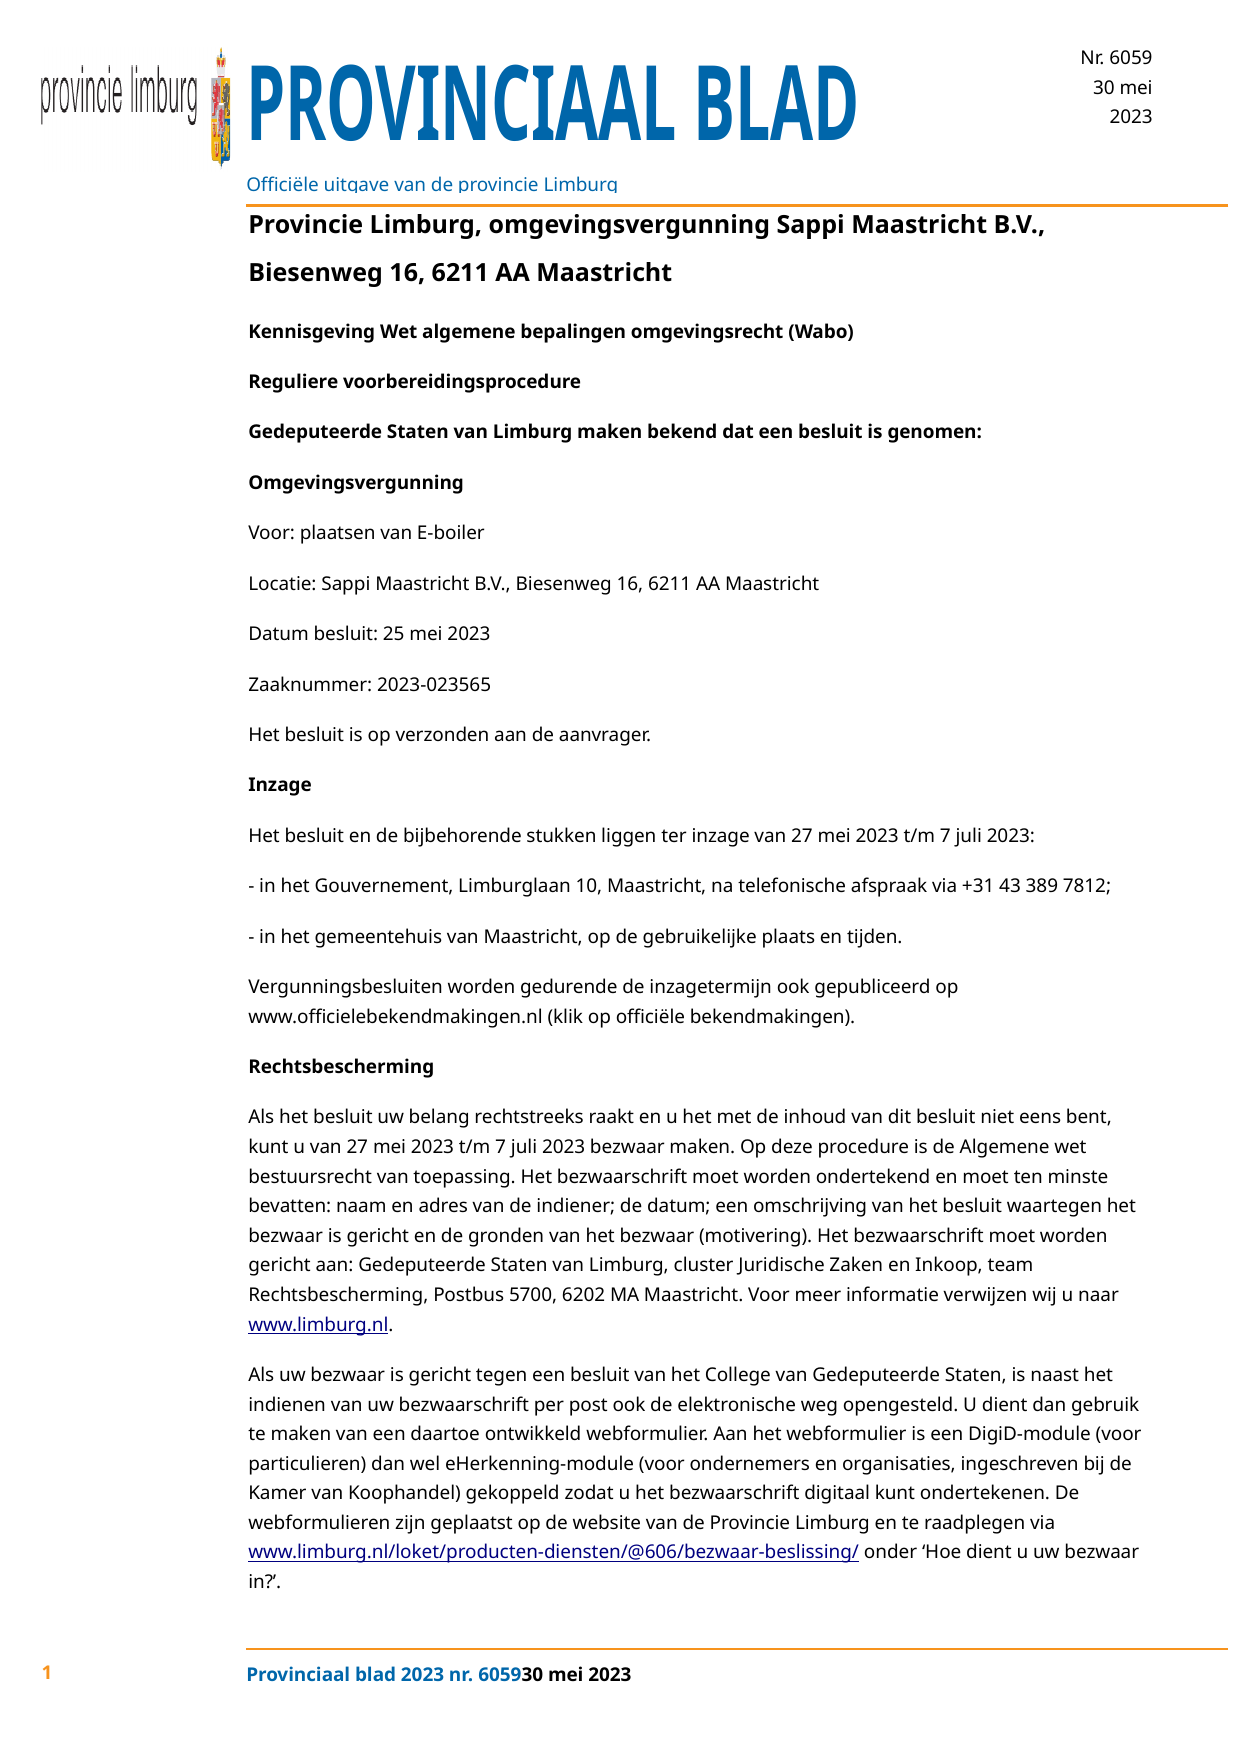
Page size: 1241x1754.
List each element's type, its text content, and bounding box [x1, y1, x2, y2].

text - in het gemeentehuis van Maastricht, op de gebruikelijke plaats en tijden. [248, 923, 1152, 949]
text Inzage [248, 772, 1152, 797]
text Datum besluit: 25 mei 2023 [248, 620, 1152, 646]
text Reguliere voorbereidingsprocedure [248, 368, 1152, 394]
text Als het besluit uw belang rechtstreeks raakt en u het met de inhoud van dit besluit niet eens bent, kunt u van 27 mei 2023 t/m 7 juli 2023 bezwaar maken. Op deze procedure is de Algemene wet bestuursrecht van toepassing. Het bezwaarschrift moet worden ondertekend en moet ten minste bevatten: naam en adres van de indiener; de datum; een omschrijving van het besluit waartegen het bezwaar is gericht en de gronden van het bezwaar (motivering). Het bezwaarschrift moet worden gericht aan: Gedeputeerde Staten van Limburg, cluster Juridische Zaken en Inkoop, team Rechtsbescherming, Postbus 5700, 6202 MA Maastricht. Voor meer informatie verwijzen wij u naar www.limburg.nl. [248, 1104, 1152, 1337]
text Als uw bezwaar is gericht tegen een besluit van het College van Gedeputeerde Staten, is naast het indienen van uw bezwaarschrift per post ook de elektronische weg opengesteld. U dient dan gebruik te maken van een daartoe ontwikkeld webformulier. Aan het webformulier is een DigiD-module (voor particulieren) dan wel eHerkenning-module (voor ondernemers en organisaties, ingeschreven bij de Kamer van Koophandel) gekoppeld zodat u het bezwaarschrift digitaal kunt ondertekenen. De webformulieren zijn geplaatst op de website van de Provincie Limburg en te raadplegen via www.limburg.nl/loket/producten-diensten/@606/bezwaar-beslissing/ onder ‘Hoe dient u uw bezwaar in?’. [248, 1361, 1152, 1594]
text Provincie Limburg, omgevingsvergunning Sappi Maastricht B.V., Biesenweg 16, 6211 AA Maastricht [248, 207, 1152, 288]
text Het besluit is op verzonden aan de aanvrager. [248, 721, 1152, 747]
text Het besluit en de bijbehorende stukken liggen ter inzage van 27 mei 2023 t/m 7 juli 2023: [248, 822, 1152, 848]
text Rechtsbescherming [248, 1053, 1152, 1079]
text Voor: plaatsen van E-boiler [248, 519, 1152, 545]
text Gedeputeerde Staten van Limburg maken bekend dat een besluit is genomen: [248, 419, 1152, 444]
text - in het Gouvernement, Limburglaan 10, Maastricht, na telefonische afspraak via +31 43 389 7812; [248, 872, 1152, 898]
text Locatie: Sappi Maastricht B.V., Biesenweg 16, 6211 AA Maastricht [248, 570, 1152, 596]
picture [41, 47, 231, 172]
text Omgevingsvergunning [248, 469, 1152, 495]
text Zaaknummer: 2023-023565 [248, 671, 1152, 697]
text Kennisgeving Wet algemene bepalingen omgevingsrecht (Wabo) [248, 318, 1152, 344]
text Vergunningsbesluiten worden gedurende de inzagetermijn ook gepubliceerd op www.officielebekendmakingen.nl (klik op officiële bekendmakingen). [248, 973, 1152, 1029]
